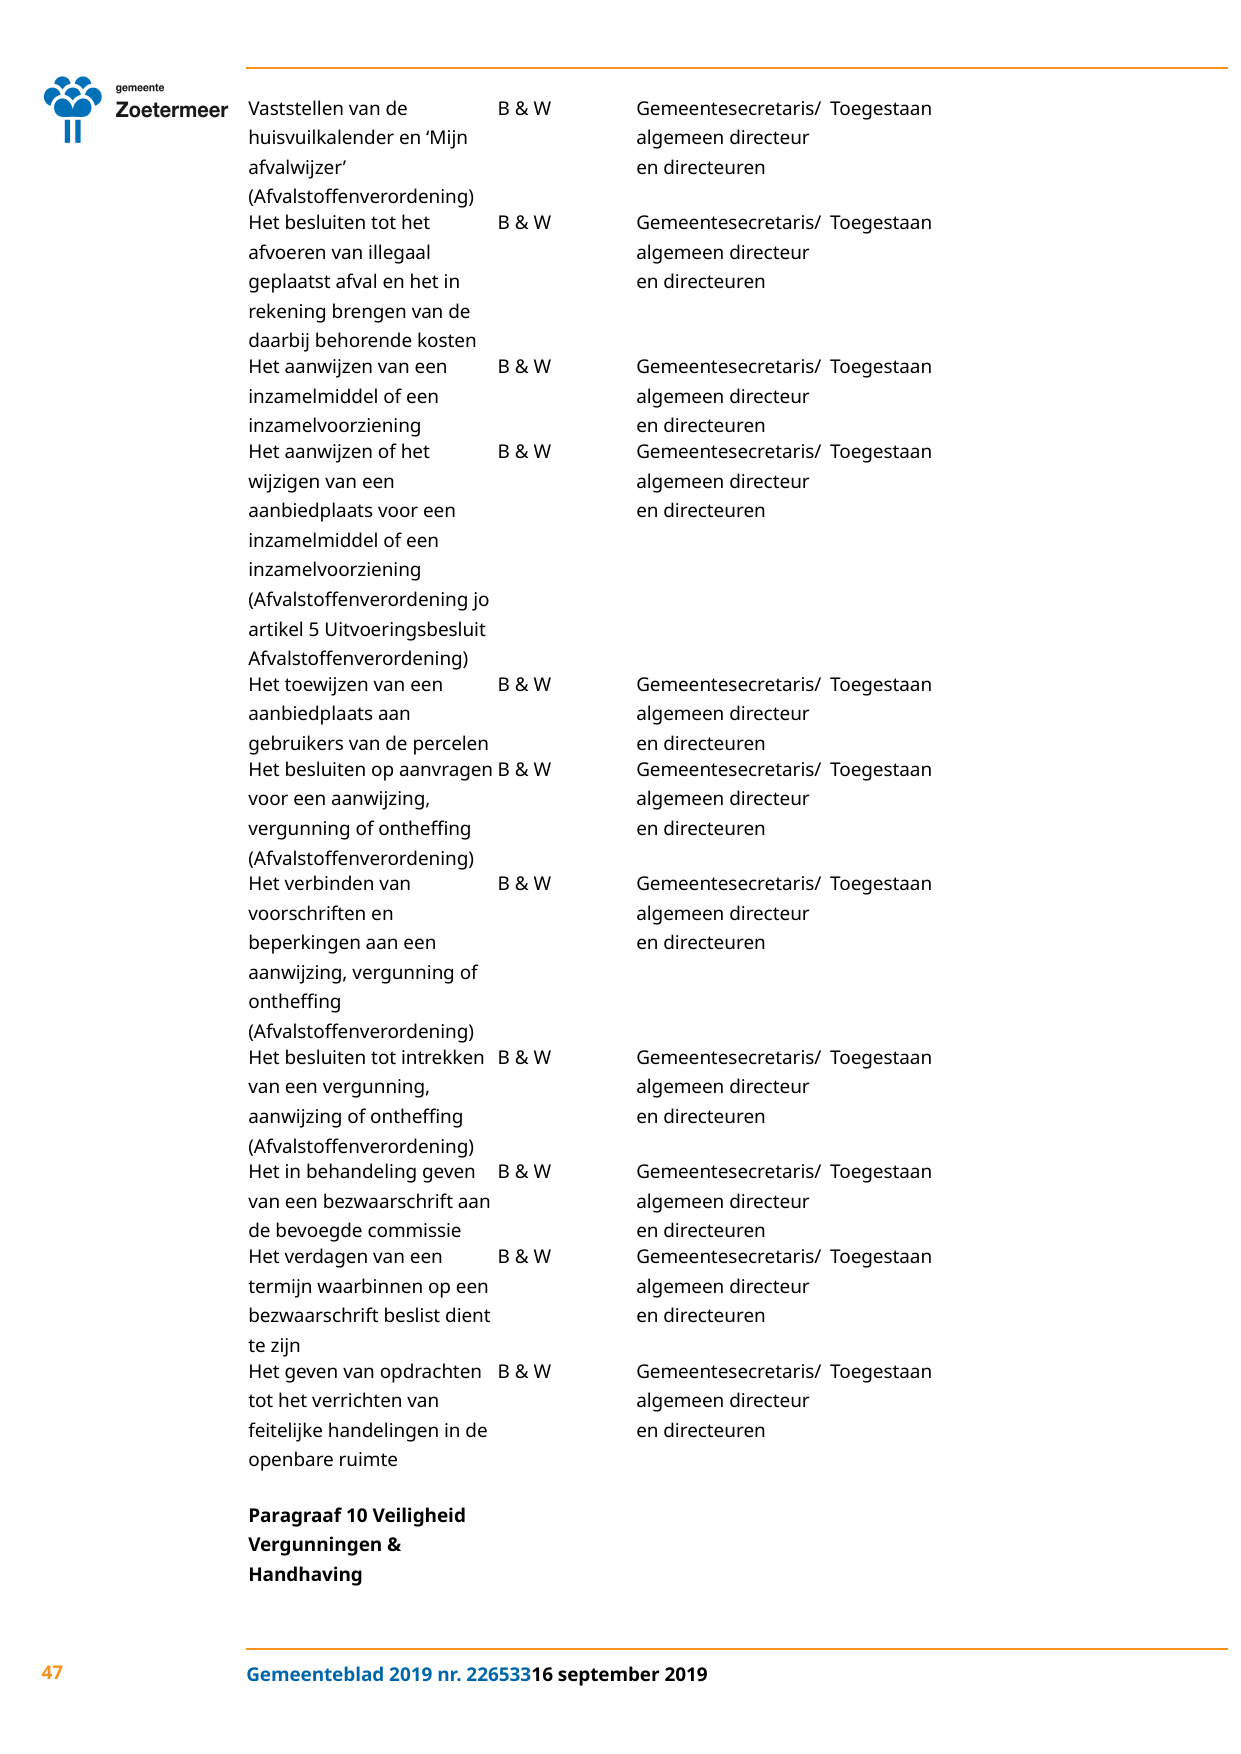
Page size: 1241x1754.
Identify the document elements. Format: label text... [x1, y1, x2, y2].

table_cell B & W [498, 95, 636, 209]
table_cell Gemeentesecretaris/ algemeen directeur en directeuren [636, 1044, 830, 1158]
table_cell Toegestaan [830, 1244, 1024, 1358]
table_cell Toegestaan [830, 438, 1024, 671]
table_cell Toegestaan [830, 1159, 1024, 1243]
table_cell B & W [498, 756, 636, 870]
table_cell Gemeentesecretaris/ algemeen directeur en directeuren [636, 1358, 830, 1502]
table_cell Gemeentesecretaris/ algemeen directeur en directeuren [636, 1159, 830, 1243]
table_cell Gemeentesecretaris/ algemeen directeur en directeuren [636, 95, 830, 209]
table_cell Het aanwijzen of het wijzigen van een aanbiedplaats voor een inzamelmiddel of een inzamelvoorziening (Afvalstoffenverordening jo artikel 5 Uitvoeringsbesluit Afvalstoffenverordening) [248, 438, 497, 671]
table_cell B & W [498, 870, 636, 1044]
table_cell Het in behandeling geven van een bezwaarschrift aan de bevoegde commissie [248, 1159, 497, 1243]
table_cell Toegestaan [830, 1358, 1024, 1502]
table_cell Het toewijzen van een aanbiedplaats aan gebruikers van de percelen [248, 671, 497, 756]
table_cell [830, 1502, 1024, 1587]
table_cell Toegestaan [830, 671, 1024, 756]
table_cell Toegestaan [830, 95, 1024, 209]
table_cell Toegestaan [830, 209, 1024, 353]
table_cell B & W [498, 353, 636, 438]
table_cell B & W [498, 1044, 636, 1158]
table_cell Gemeentesecretaris/ algemeen directeur en directeuren [636, 671, 830, 756]
table_cell Het besluiten tot het afvoeren van illegaal geplaatst afval en het in rekening brengen van de daarbij behorende kosten [248, 209, 497, 353]
table_cell Gemeentesecretaris/ algemeen directeur en directeuren [636, 353, 830, 438]
table_cell Het verbinden van voorschriften en beperkingen aan een aanwijzing, vergunning of ontheffing (Afvalstoffenverordening) [248, 870, 497, 1044]
table_cell Toegestaan [830, 870, 1024, 1044]
table_cell Gemeentesecretaris/ algemeen directeur en directeuren [636, 209, 830, 353]
table_cell B & W [498, 1159, 636, 1243]
table_cell Toegestaan [830, 1044, 1024, 1158]
table_cell B & W [498, 671, 636, 756]
table_cell B & W [498, 209, 636, 353]
picture [41, 47, 231, 172]
table_cell Het besluiten op aanvragen voor een aanwijzing, vergunning of ontheffing (Afvalstoffenverordening) [248, 756, 497, 870]
table_cell Gemeentesecretaris/ algemeen directeur en directeuren [636, 756, 830, 870]
table_cell Het verdagen van een termijn waarbinnen op een bezwaarschrift beslist dient te zijn [248, 1244, 497, 1358]
table_cell Vaststellen van de huisvuilkalender en ‘Mijn afvalwijzer’ (Afvalstoffenverordening) [248, 95, 497, 209]
table_cell Gemeentesecretaris/ algemeen directeur en directeuren [636, 438, 830, 671]
table_cell [498, 1502, 636, 1587]
table_cell Toegestaan [830, 756, 1024, 870]
table_cell Gemeentesecretaris/ algemeen directeur en directeuren [636, 870, 830, 1044]
table_cell Toegestaan [830, 353, 1024, 438]
table_cell B & W [498, 438, 636, 671]
table_cell Het besluiten tot intrekken van een vergunning, aanwijzing of ontheffing (Afvalstoffenverordening) [248, 1044, 497, 1158]
table_cell Het geven van opdrachten tot het verrichten van feitelijke handelingen in de openbare ruimte [248, 1358, 497, 1502]
table_cell Gemeentesecretaris/ algemeen directeur en directeuren [636, 1244, 830, 1358]
table_cell Het aanwijzen van een inzamelmiddel of een inzamelvoorziening [248, 353, 497, 438]
table_cell B & W [498, 1358, 636, 1502]
table_cell Paragraaf 10 Veiligheid Vergunningen & Handhaving [248, 1502, 497, 1587]
table_cell [636, 1502, 830, 1587]
table_cell B & W [498, 1244, 636, 1358]
